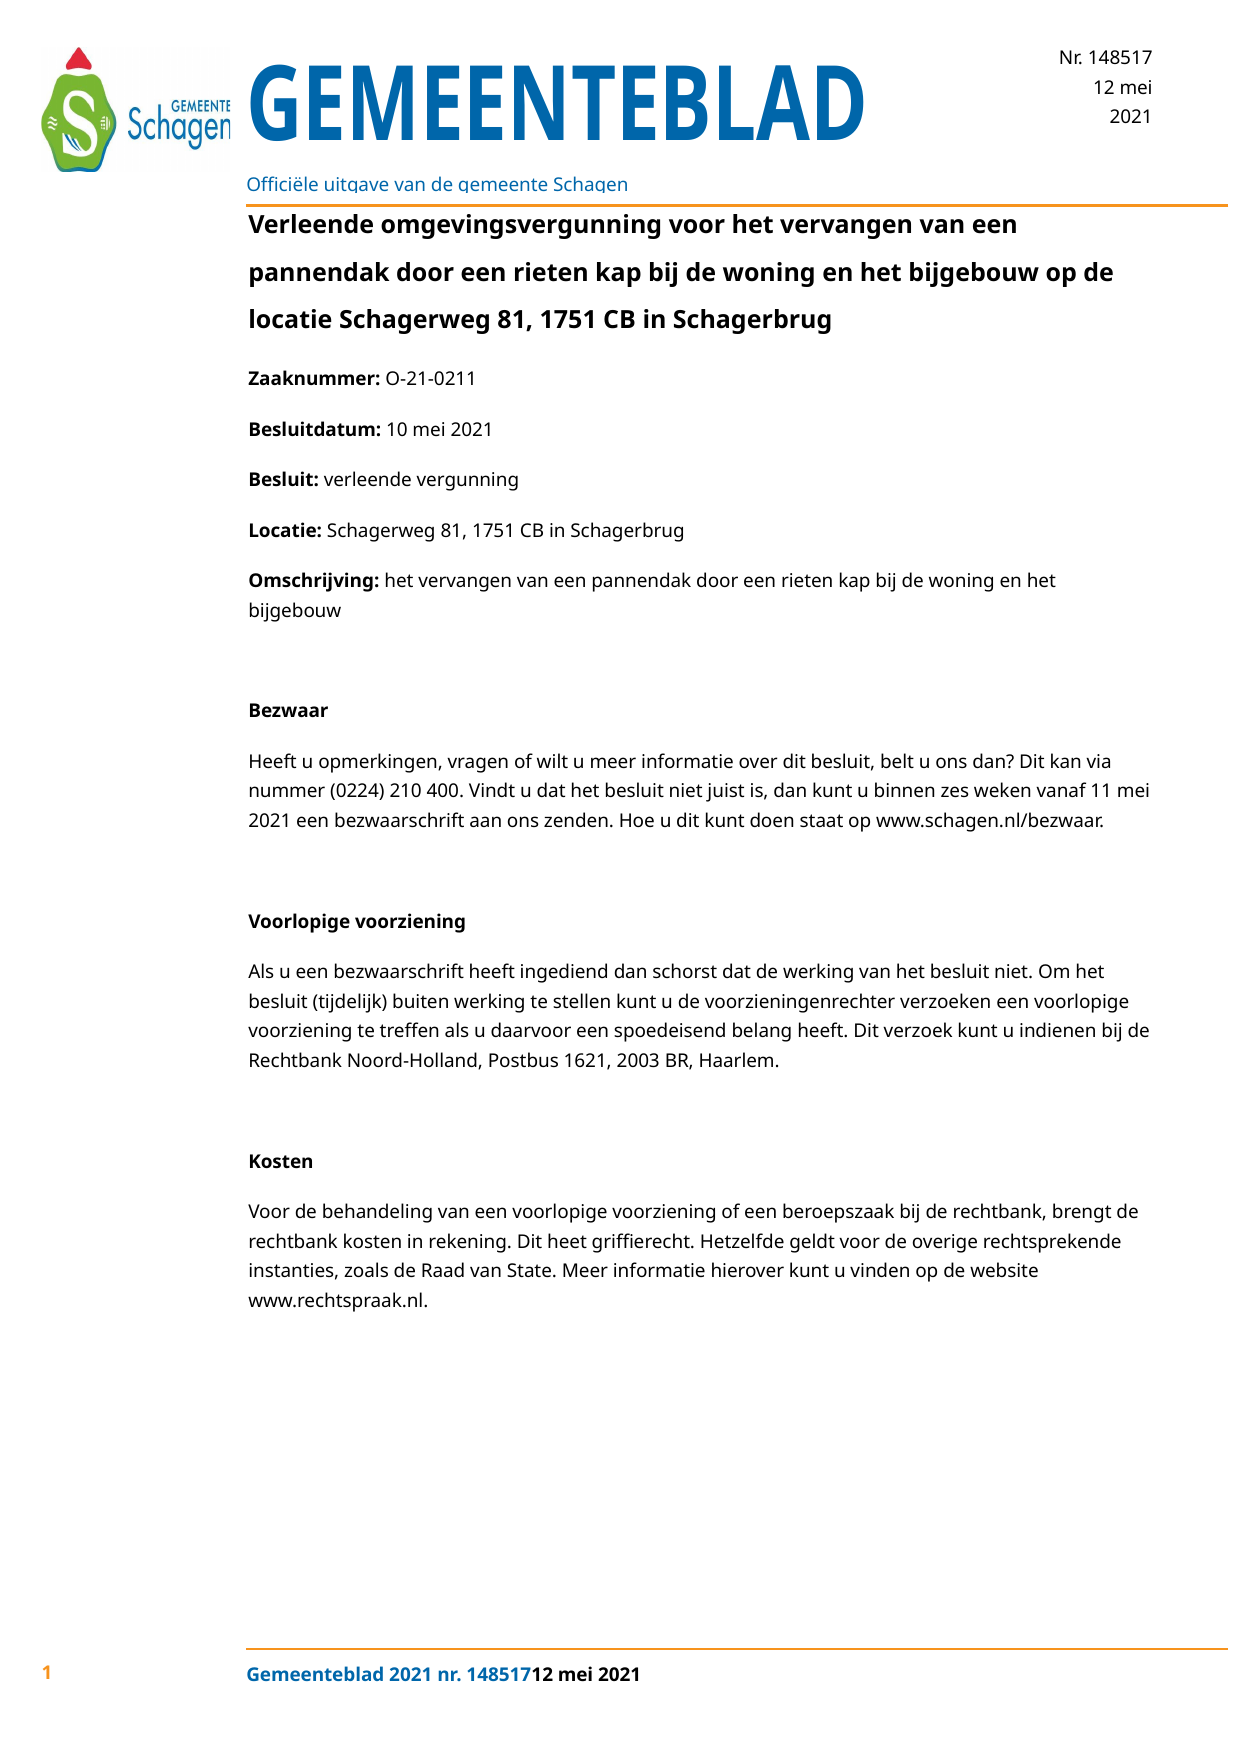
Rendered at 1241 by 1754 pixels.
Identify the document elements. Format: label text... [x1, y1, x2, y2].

text Besluitdatum: 10 mei 2021 [248, 416, 1152, 442]
text Besluit: verleende vergunning [248, 466, 1152, 492]
text Locatie: Schagerweg 81, 1751 CB in Schagerbrug [248, 517, 1152, 542]
text Omschrijving: het vervangen van een pannendak door een rieten kap bij de woning en het bijgebouw [248, 567, 1152, 622]
text Als u een bezwaarschrift heeft ingediend dan schorst dat de werking van het besluit niet. Om het besluit (tijdelijk) buiten werking te stellen kunt u de voorzieningenrechter verzoeken een voorlopige voorziening te treffen als u daarvoor een spoedeisend belang heeft. Dit verzoek kunt u indienen bij de Rechtbank Noord-Holland, Postbus 1621, 2003 BR, Haarlem. [248, 958, 1152, 1073]
text Verleende omgevingsvergunning voor het vervangen van een pannendak door een rieten kap bij de woning en het bijgebouw op de locatie Schagerweg 81, 1751 CB in Schagerbrug [248, 207, 1152, 336]
text Zaaknummer: O-21-0211 [248, 366, 1152, 391]
text Bezwaar [248, 698, 1152, 723]
picture [41, 47, 231, 172]
text Heeft u opmerkingen, vragen of wilt u meer informatie over dit besluit, belt u ons dan? Dit kan via nummer (0224) 210 400. Vindt u dat het besluit niet juist is, dan kunt u binnen zes weken vanaf 11 mei 2021 een bezwaarschrift aan ons zenden. Hoe u dit kunt doen staat op www.schagen.nl/bezwaar. [248, 748, 1152, 833]
text Voor de behandeling van een voorlopige voorziening of een beroepszaak bij de rechtbank, brengt de rechtbank kosten in rekening. Dit heet griffierecht. Hetzelfde geldt voor de overige rechtsprekende instanties, zoals de Raad van State. Meer informatie hierover kunt u vinden op de website www.rechtspraak.nl. [248, 1198, 1152, 1313]
text Voorlopige voorziening [248, 908, 1152, 934]
text Kosten [248, 1148, 1152, 1174]
